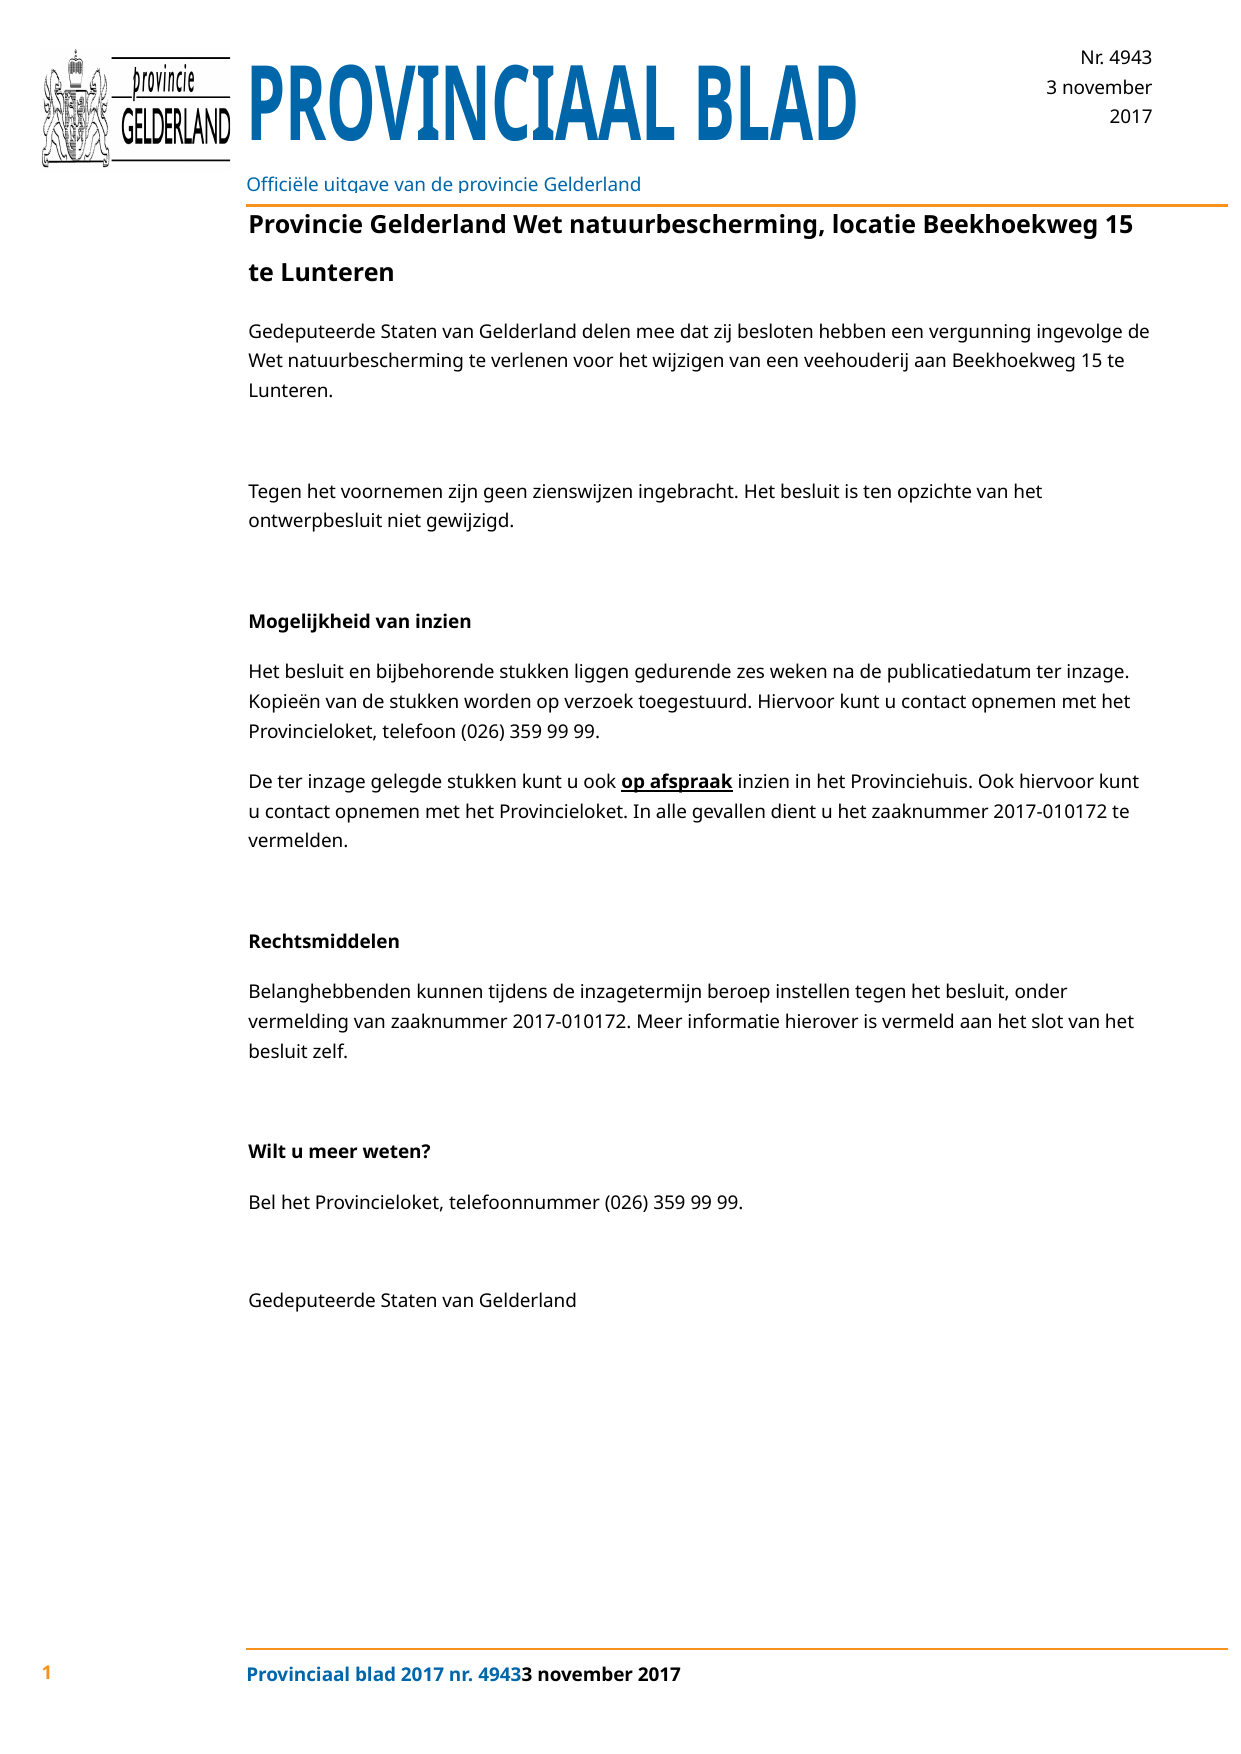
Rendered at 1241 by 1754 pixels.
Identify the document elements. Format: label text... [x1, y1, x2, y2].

text Gedeputeerde Staten van Gelderland [248, 1287, 1152, 1313]
text Wilt u meer weten? [248, 1139, 1152, 1164]
text De ter inzage gelegde stukken kunt u ook op afspraak inzien in het Provinciehuis. Ook hiervoor kunt u contact opnemen met het Provincieloket. In alle gevallen dient u het zaaknummer 2017-010172 te vermelden. [248, 768, 1152, 853]
text Provincie Gelderland Wet natuurbescherming, locatie Beekhoekweg 15 te Lunteren [248, 207, 1152, 288]
text Gedeputeerde Staten van Gelderland delen mee dat zij besloten hebben een vergunning ingevolge de Wet natuurbescherming te verlenen voor het wijzigen van een veehouderij aan Beekhoekweg 15 te Lunteren. [248, 318, 1152, 403]
text Mogelijkheid van inzien [248, 608, 1152, 634]
text Het besluit en bijbehorende stukken liggen gedurende zes weken na de publicatiedatum ter inzage. Kopieën van de stukken worden op verzoek toegestuurd. Hiervoor kunt u contact opnemen met het Provincieloket, telefoon (026) 359 99 99. [248, 659, 1152, 744]
text Bel het Provincieloket, telefoonnummer (026) 359 99 99. [248, 1189, 1152, 1215]
text Tegen het voornemen zijn geen zienswijzen ingebracht. Het besluit is ten opzichte van het ontwerpbesluit niet gewijzigd. [248, 478, 1152, 533]
text Rechtsmiddelen [248, 928, 1152, 954]
text Belanghebbenden kunnen tijdens de inzagetermijn beroep instellen tegen het besluit, onder vermelding van zaaknummer 2017-010172. Meer informatie hierover is vermeld aan het slot van het besluit zelf. [248, 979, 1152, 1064]
picture [41, 47, 231, 172]
